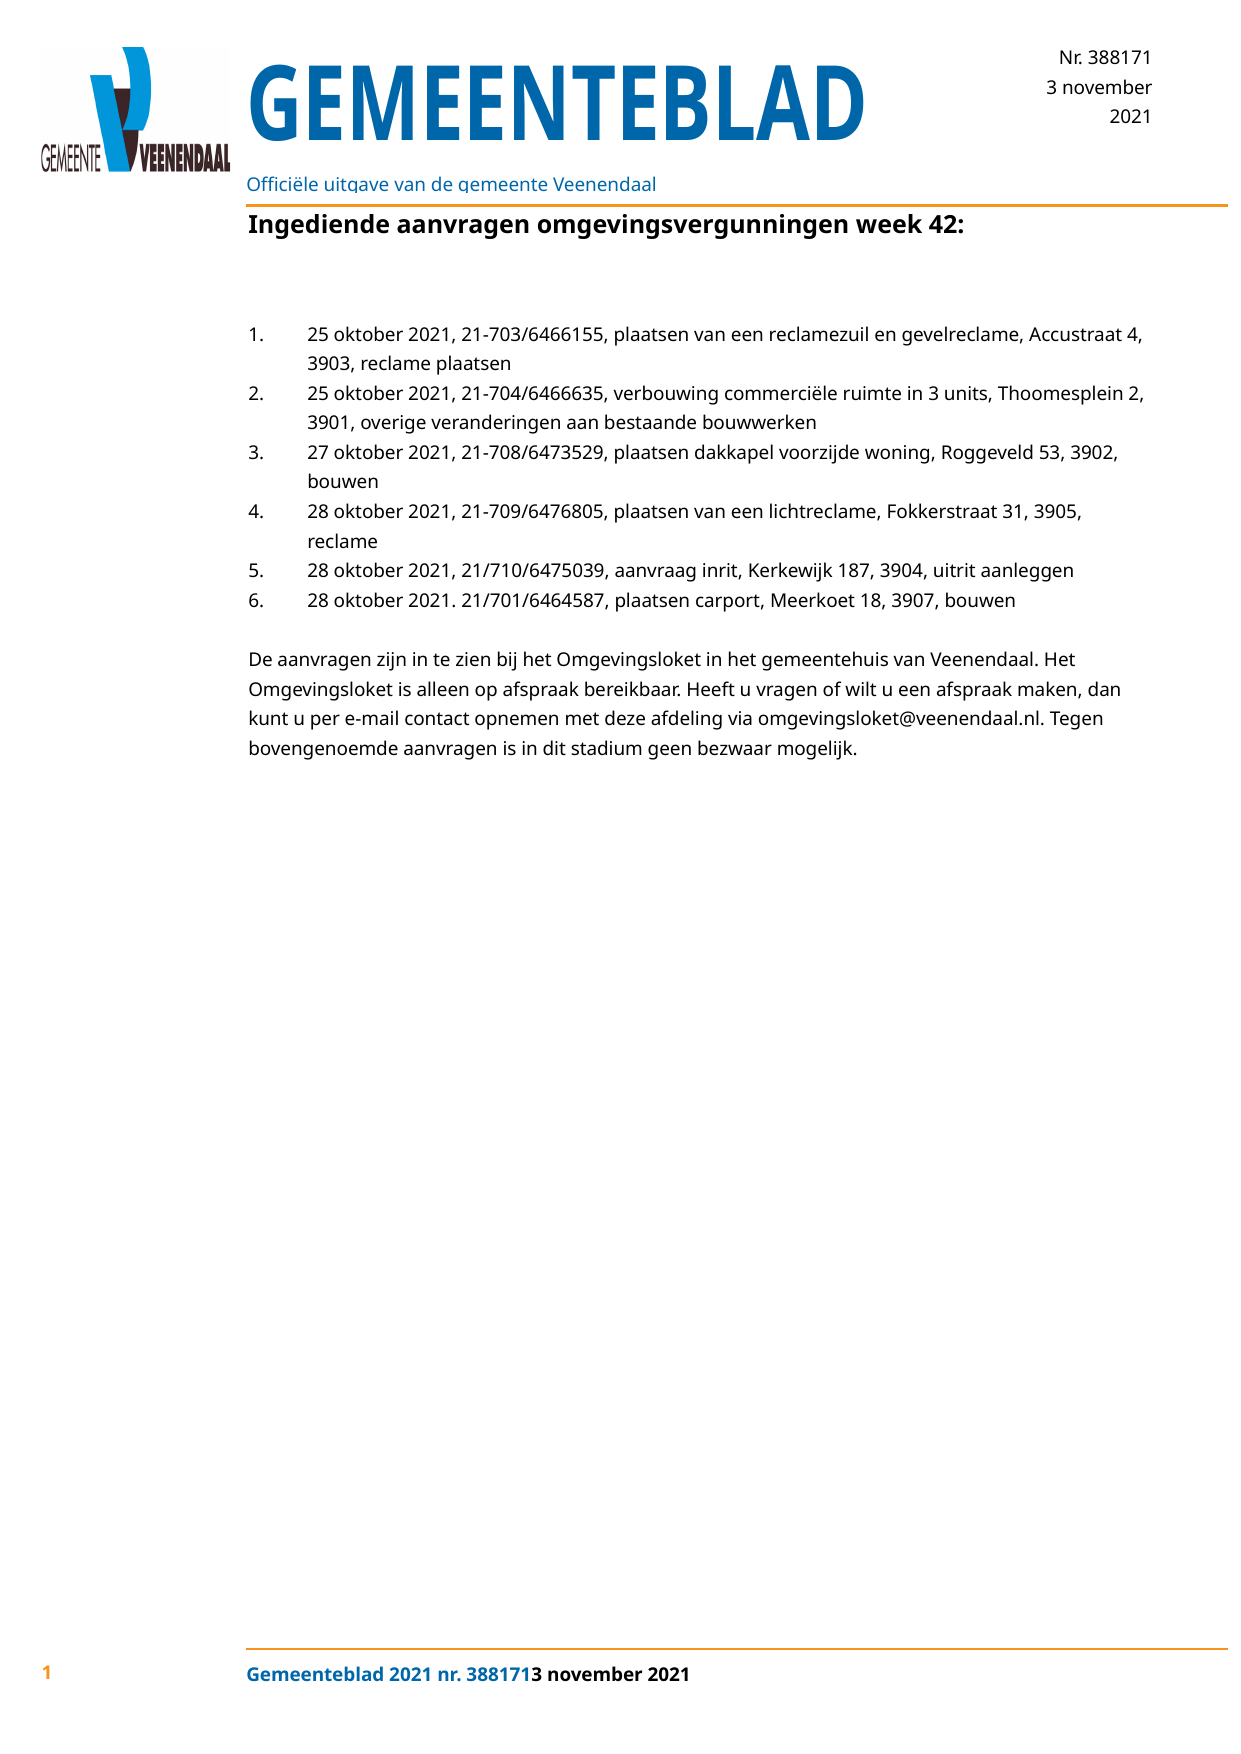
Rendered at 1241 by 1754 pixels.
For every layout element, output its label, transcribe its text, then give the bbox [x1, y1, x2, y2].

list 25 oktober 2021, 21-703/6466155, plaatsen van een reclamezuil en gevelreclame, Accustraat 4, 3903, reclame plaatsen [248, 321, 1152, 376]
list 28 oktober 2021, 21-709/6476805, plaatsen van een lichtreclame, Fokkerstraat 31, 3905, reclame [248, 498, 1152, 553]
text De aanvragen zijn in te zien bij het Omgevingsloket in het gemeentehuis van Veenendaal. Het Omgevingsloket is alleen op afspraak bereikbaar. Heeft u vragen of wilt u een afspraak maken, dan kunt u per e-mail contact opnemen met deze afdeling via omgevingsloket@veenendaal.nl. Tegen bovengenoemde aanvragen is in dit stadium geen bezwaar mogelijk. [248, 646, 1152, 761]
list 25 oktober 2021, 21-704/6466635, verbouwing commerciële ruimte in 3 units, Thoomesplein 2, 3901, overige veranderingen aan bestaande bouwwerken [248, 380, 1152, 435]
list 27 oktober 2021, 21-708/6473529, plaatsen dakkapel voorzijde woning, Roggeveld 53, 3902, bouwen [248, 439, 1152, 494]
text Ingediende aanvragen omgevingsvergunningen week 42: [248, 207, 1152, 241]
list 28 oktober 2021, 21/710/6475039, aanvraag inrit, Kerkewijk 187, 3904, uitrit aanleggen [248, 557, 1152, 583]
picture [41, 47, 130, 172]
picture [123, 47, 231, 172]
list 28 oktober 2021. 21/701/6464587, plaatsen carport, Meerkoet 18, 3907, bouwen [248, 587, 1152, 613]
